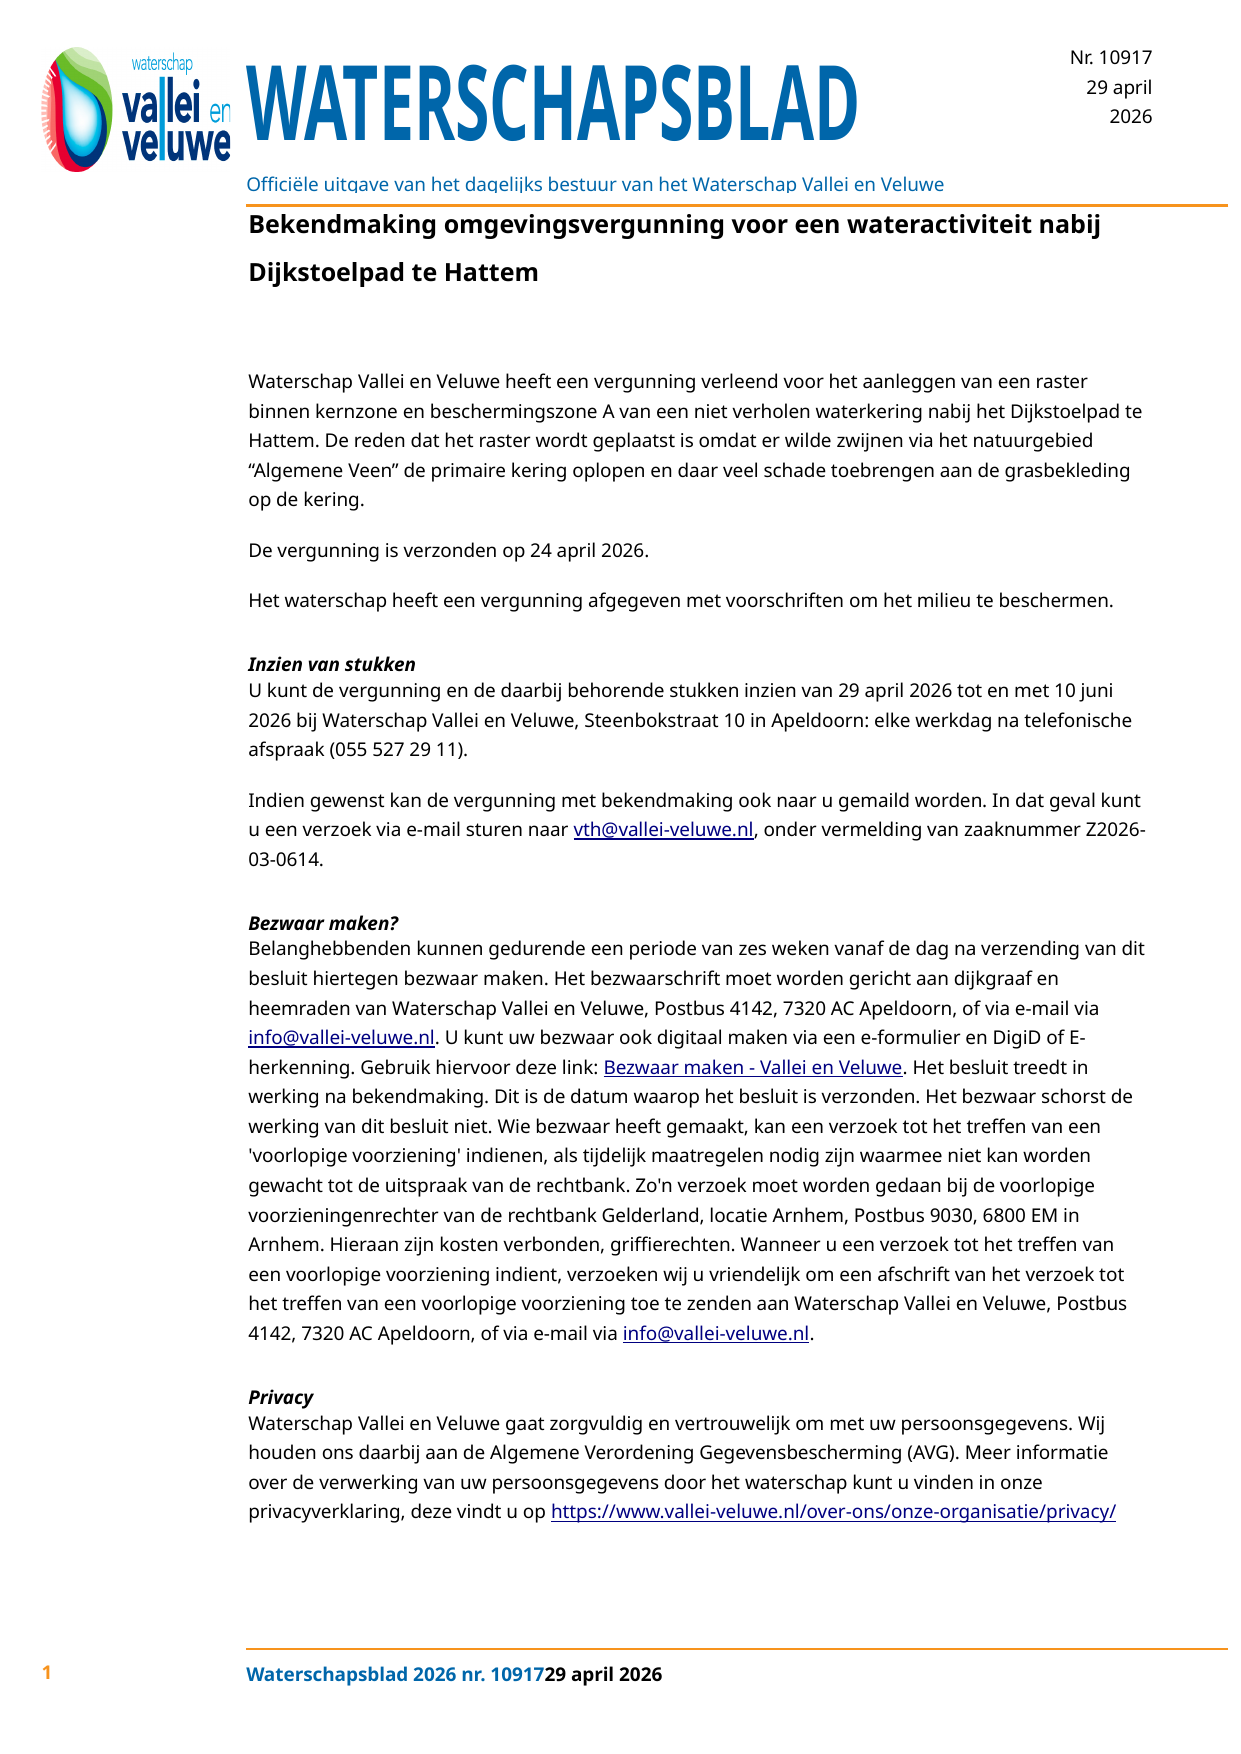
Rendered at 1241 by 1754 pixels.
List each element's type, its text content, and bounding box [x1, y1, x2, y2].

text Bezwaar maken? [248, 910, 1152, 936]
text Het waterschap heeft een vergunning afgegeven met voorschriften om het milieu te beschermen. [248, 587, 1152, 613]
text Belanghebbenden kunnen gedurende een periode van zes weken vanaf de dag na verzending van dit besluit hiertegen bezwaar maken. Het bezwaarschrift moet worden gericht aan dijkgraaf en heemraden van Waterschap Vallei en Veluwe, Postbus 4142, 7320 AC Apeldoorn, of via e-mail via info@vallei-veluwe.nl. U kunt uw bezwaar ook digitaal maken via een e-formulier en DigiD of E-herkenning. Gebruik hiervoor deze link: Bezwaar maken - Vallei en Veluwe. Het besluit treedt in werking na bekendmaking. Dit is de datum waarop het besluit is verzonden. Het bezwaar schorst de werking van dit besluit niet. Wie bezwaar heeft gemaakt, kan een verzoek tot het treffen van een 'voorlopige voorziening' indienen, als tijdelijk maatregelen nodig zijn waarmee niet kan worden gewacht tot de uitspraak van de rechtbank. Zo'n verzoek moet worden gedaan bij de voorlopige voorzieningenrechter van de rechtbank Gelderland, locatie Arnhem, Postbus 9030, 6800 EM in Arnhem. Hieraan zijn kosten verbonden, griffierechten. Wanneer u een verzoek tot het treffen van een voorlopige voorziening indient, verzoeken wij u vriendelijk om een afschrift van het verzoek tot het treffen van een voorlopige voorziening toe te zenden aan Waterschap Vallei en Veluwe, Postbus 4142, 7320 AC Apeldoorn, of via e-mail via info@vallei-veluwe.nl. [248, 936, 1152, 1346]
text Waterschap Vallei en Veluwe heeft een vergunning verleend voor het aanleggen van een raster binnen kernzone en beschermingszone A van een niet verholen waterkering nabij het Dijkstoelpad te Hattem. De reden dat het raster wordt geplaatst is omdat er wilde zwijnen via het natuurgebied “Algemene Veen” de primaire kering oplopen en daar veel schade toebrengen aan de grasbekleding op de kering. [248, 368, 1152, 512]
text U kunt de vergunning en de daarbij behorende stukken inzien van 29 april 2026 tot en met 10 juni 2026 bij Waterschap Vallei en Veluwe, Steenbokstraat 10 in Apeldoorn: elke werkdag na telefonische afspraak (055 527 29 11). [248, 677, 1152, 762]
picture [41, 47, 231, 172]
text Privacy [248, 1384, 1152, 1410]
text De vergunning is verzonden op 24 april 2026. [248, 537, 1152, 563]
text Indien gewenst kan de vergunning met bekendmaking ook naar u gemaild worden. In dat geval kunt u een verzoek via e-mail sturen naar vth@vallei-veluwe.nl, onder vermelding van zaaknummer Z2026-03-0614. [248, 787, 1152, 872]
text Inzien van stukken [248, 651, 1152, 677]
text Bekendmaking omgevingsvergunning voor een wateractiviteit nabij Dijkstoelpad te Hattem [248, 207, 1152, 288]
text Waterschap Vallei en Veluwe gaat zorgvuldig en vertrouwelijk om met uw persoonsgegevens. Wij houden ons daarbij aan de Algemene Verordening Gegevensbescherming (AVG). Meer informatie over de verwerking van uw persoonsgegevens door het waterschap kunt u vinden in onze privacyverklaring, deze vindt u op https://www.vallei-veluwe.nl/over-ons/onze-organisatie/privacy/ [248, 1410, 1152, 1524]
